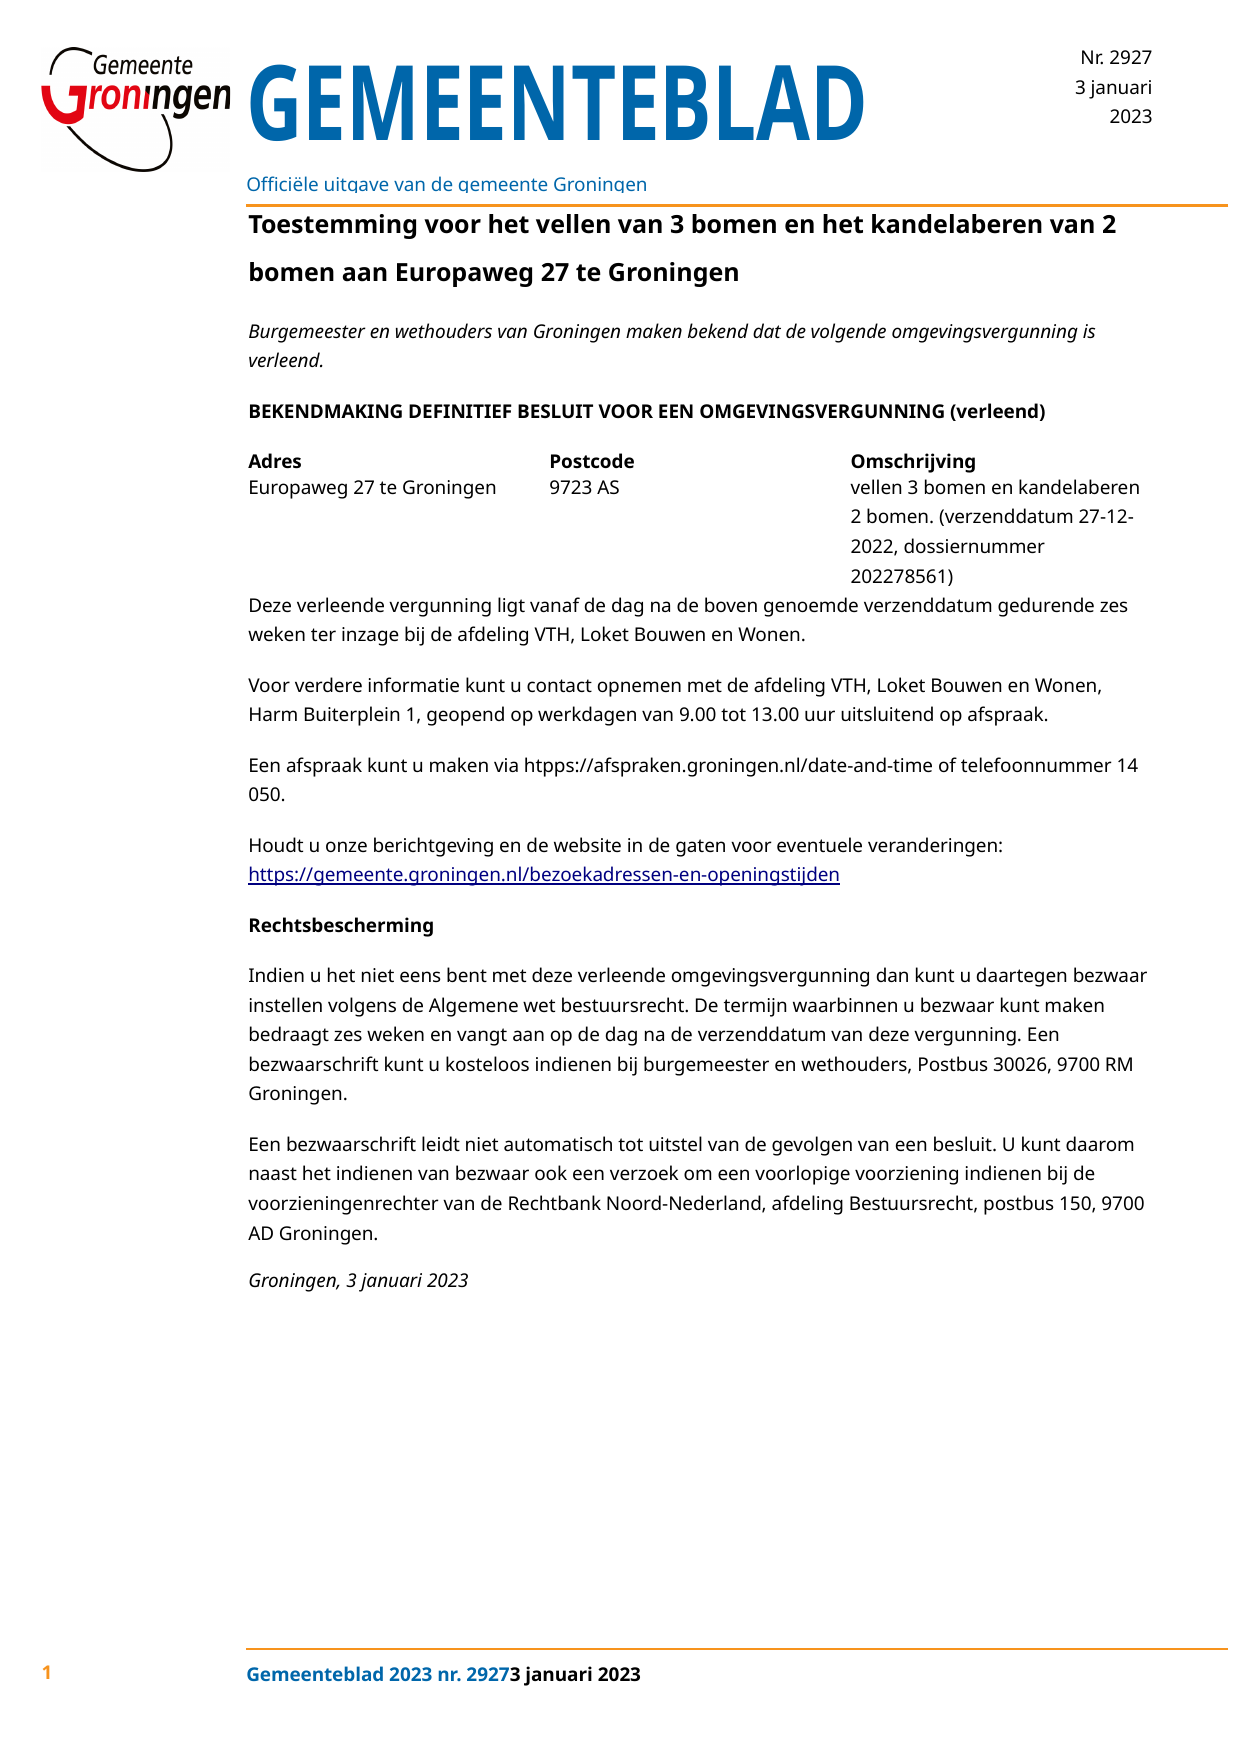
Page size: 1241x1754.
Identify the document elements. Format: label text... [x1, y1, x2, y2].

text Toestemming voor het vellen van 3 bomen en het kandelaberen van 2 bomen aan Europaweg 27 te Groningen [248, 207, 1152, 288]
text Indien u het niet eens bent met deze verleende omgevingsvergunning dan kunt u daartegen bezwaar instellen volgens de Algemene wet bestuursrecht. De termijn waarbinnen u bezwaar kunt maken bedraagt zes weken en vangt aan op de dag na de verzenddatum van deze vergunning. Een bezwaarschrift kunt u kosteloos indienen bij burgemeester en wethouders, Postbus 30026, 9700 RM Groningen. [248, 962, 1152, 1106]
table_header Adres [248, 449, 549, 474]
text Rechtsbescherming [248, 912, 1152, 938]
table_cell 9723 AS [549, 474, 850, 589]
text Een bezwaarschrift leidt niet automatisch tot uitstel van de gevolgen van een besluit. U kunt daarom naast het indienen van bezwaar ook een verzoek om een voorlopige voorziening indienen bij de voorzieningenrechter van de Rechtbank Noord-Nederland, afdeling Bestuursrecht, postbus 150, 9700 AD Groningen. [248, 1131, 1152, 1246]
picture [41, 47, 231, 172]
table_header Postcode [549, 449, 850, 474]
text Voor verdere informatie kunt u contact opnemen met de afdeling VTH, Loket Bouwen en Wonen, Harm Buiterplein 1, geopend op werkdagen van 9.00 tot 13.00 uur uitsluitend op afspraak. [248, 672, 1152, 727]
table_cell vellen 3 bomen en kandelaberen 2 bomen. (verzenddatum 27-12-2022, dossiernummer 202278561) [850, 474, 1152, 589]
table_header Omschrijving [850, 449, 1152, 474]
text Burgemeester en wethouders van Groningen maken bekend dat de volgende omgevingsvergunning is verleend. [248, 318, 1152, 373]
text Deze verleende vergunning ligt vanaf de dag na de boven genoemde verzenddatum gedurende zes weken ter inzage bij de afdeling VTH, Loket Bouwen en Wonen. [248, 592, 1152, 647]
text Een afspraak kunt u maken via htpps://afspraken.groningen.nl/date-and-time of telefoonnummer 14 050. [248, 752, 1152, 807]
text Groningen, 3 januari 2023 [248, 1268, 1152, 1293]
table_cell Europaweg 27 te Groningen [248, 474, 549, 589]
text Houdt u onze berichtgeving en de website in de gaten voor eventuele veranderingen: https://gemeente.groningen.nl/bezoekadressen-en-openingstijden [248, 832, 1152, 887]
text BEKENDMAKING DEFINITIEF BESLUIT VOOR EEN OMGEVINGSVERGUNNING (verleend) [248, 398, 1152, 424]
